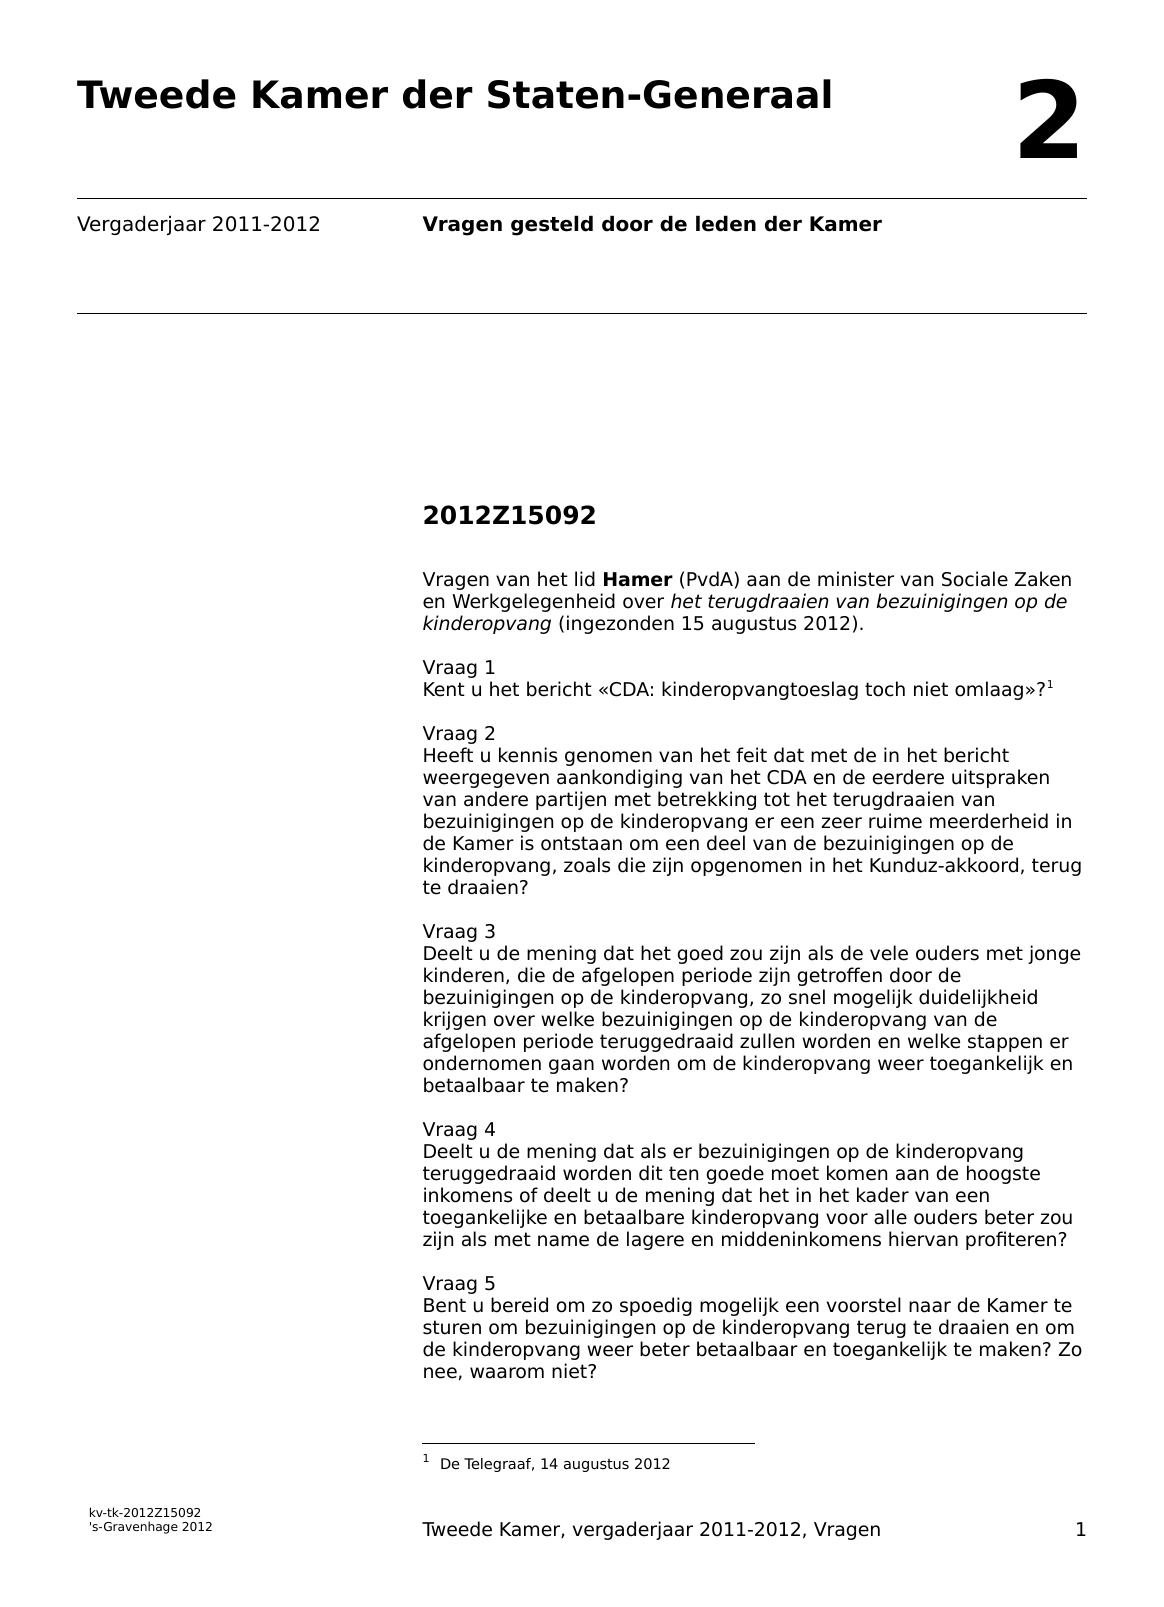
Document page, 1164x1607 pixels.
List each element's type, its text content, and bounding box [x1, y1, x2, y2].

text Vraag 3 [422, 921, 1087, 943]
text Vraag 1 [422, 657, 1087, 679]
table_cell Vergaderjaar 2011-2012 [77, 199, 422, 313]
text Deelt u de mening dat als er bezuinigingen op de kinderopvang teruggedraaid worden dit ten goede moet komen aan de hoogste inkomens of deelt u de mening dat het in het kader van een toegankelijke en betaalbare kinderopvang voor alle ouders beter zou zijn als met name de lagere en middeninkomens hiervan profiteren? [422, 1141, 1087, 1251]
table_header Tweede Kamer der Staten-Generaal [77, 59, 886, 198]
text kv-tk-2012Z15092 [88, 1506, 323, 1520]
text Kent u het bericht «CDA: kinderopvangtoeslag toch niet omlaag»? [422, 679, 1087, 701]
table_cell Vragen gesteld door de leden der Kamer [422, 199, 1087, 313]
text De Telegraaf, 14 augustus 2012 [422, 1452, 1087, 1474]
text Vraag 2 [422, 723, 1087, 745]
text Heeft u kennis genomen van het feit dat met de in het bericht weergegeven aankondiging van het CDA en de eerdere uitspraken van andere partijen met betrekking tot het terugdraaien van bezuinigingen op de kinderopvang er een zeer ruime meerderheid in de Kamer is ontstaan om een deel van de bezuinigingen op de kinderopvang, zoals die zijn opgenomen in het Kunduz-akkoord, terug te draaien? [422, 745, 1087, 899]
text Vraag 4 [422, 1119, 1087, 1141]
table_header 2 [886, 59, 1087, 198]
text 2012Z15092 [422, 501, 1087, 531]
text 's-Gravenhage 2012 [88, 1520, 323, 1534]
text Vraag 5 [422, 1273, 1087, 1295]
text Bent u bereid om zo spoedig mogelijk een voorstel naar de Kamer te sturen om bezuinigingen op de kinderopvang terug te draaien en om de kinderopvang weer beter betaalbaar en toegankelijk te maken? Zo nee, waarom niet? [422, 1295, 1087, 1383]
text Deelt u de mening dat het goed zou zijn als de vele ouders met jonge kinderen, die de afgelopen periode zijn getroffen door de bezuinigingen op de kinderopvang, zo snel mogelijk duidelijkheid krijgen over welke bezuinigingen op de kinderopvang van de afgelopen periode teruggedraaid zullen worden en welke stappen er ondernomen gaan worden om de kinderopvang weer toegankelijk en betaalbaar te maken? [422, 943, 1087, 1097]
text Vragen van het lid Hamer (PvdA) aan de minister van Sociale Zaken en Werkgelegenheid over het terugdraaien van bezuinigingen op de kinderopvang (ingezonden 15 augustus 2012). [422, 569, 1087, 635]
